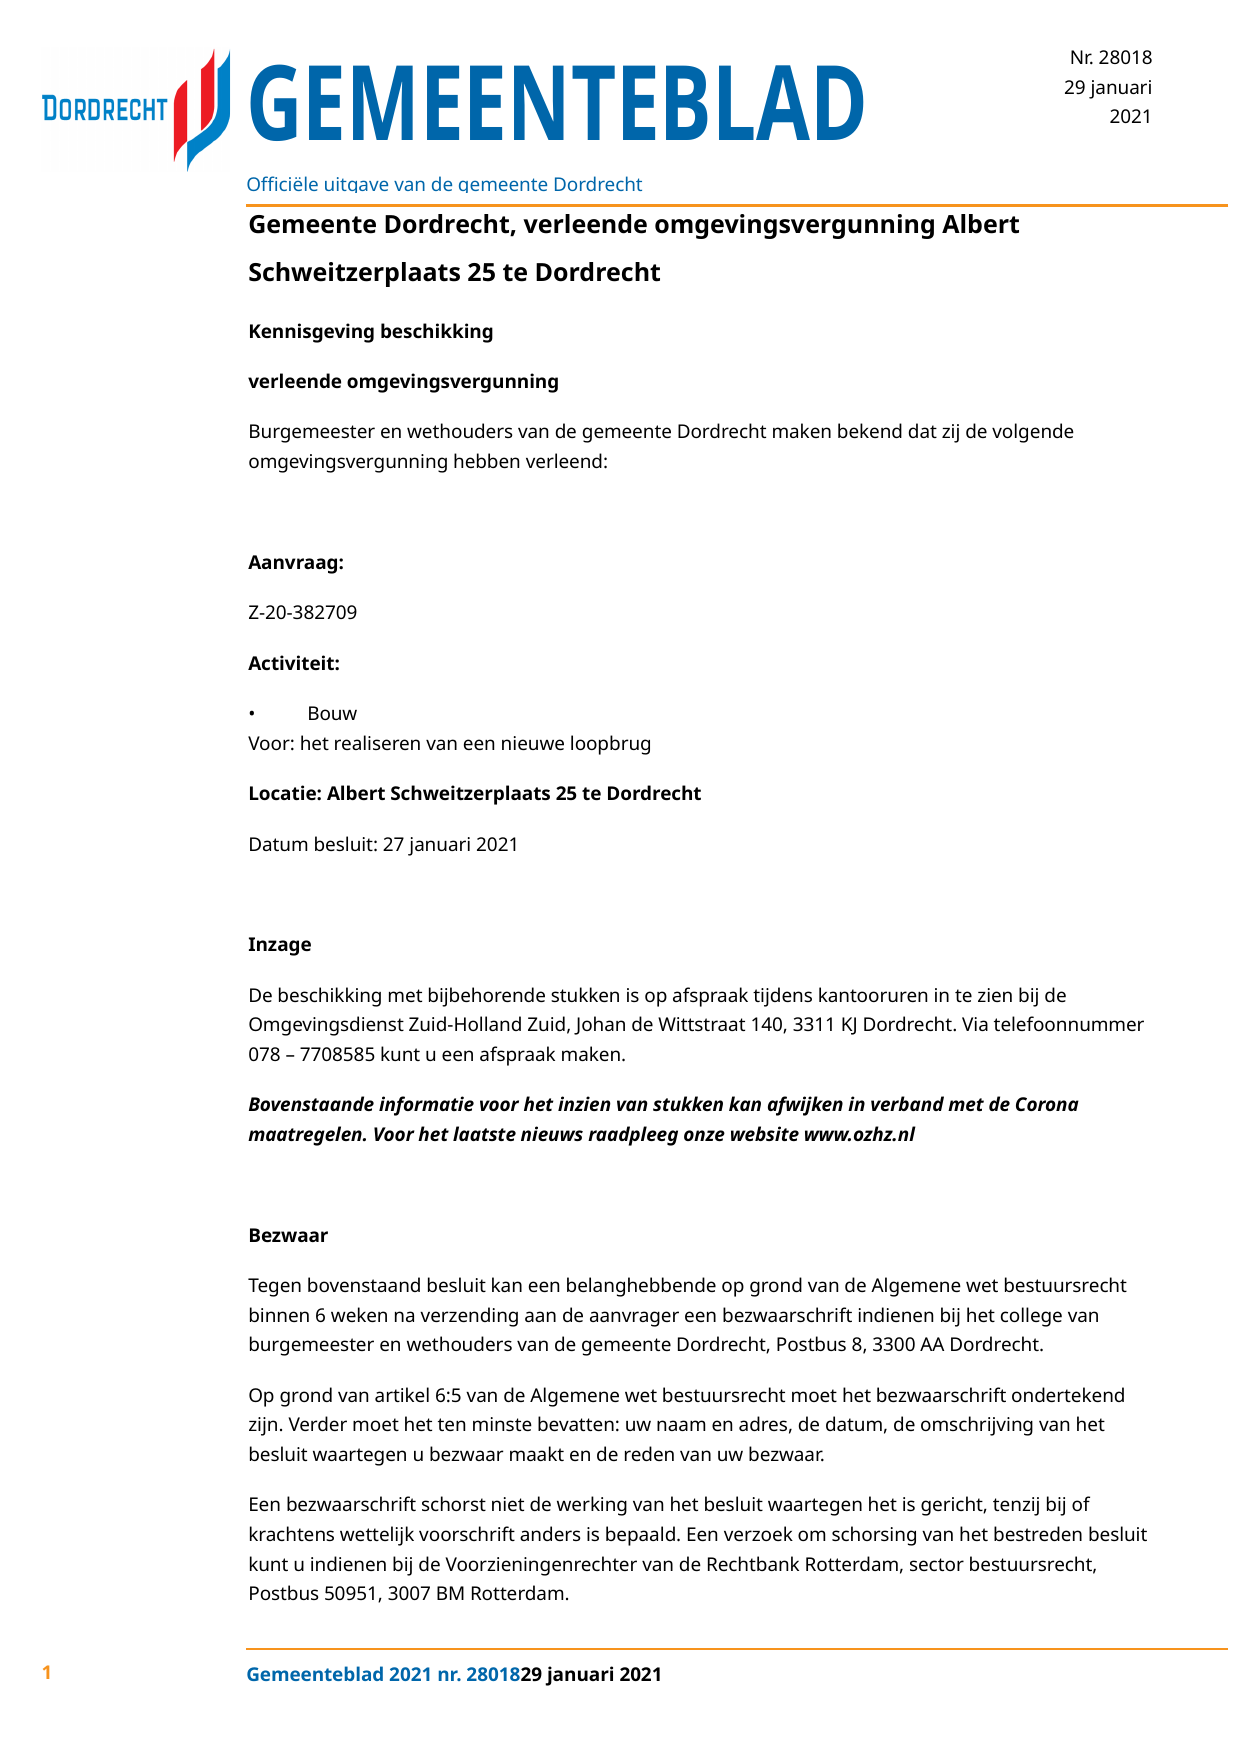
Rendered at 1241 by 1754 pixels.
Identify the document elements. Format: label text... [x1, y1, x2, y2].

text Gemeente Dordrecht, verleende omgevingsvergunning Albert Schweitzerplaats 25 te Dordrecht [248, 207, 1152, 288]
text Locatie: Albert Schweitzerplaats 25 te Dordrecht [248, 780, 1152, 806]
list Bouw [248, 700, 1152, 726]
text Tegen bovenstaand besluit kan een belanghebbende op grond van de Algemene wet bestuursrecht binnen 6 weken na verzending aan de aanvrager een bezwaarschrift indienen bij het college van burgemeester en wethouders van de gemeente Dordrecht, Postbus 8, 3300 AA Dordrecht. [248, 1272, 1152, 1357]
text Activiteit: [248, 650, 1152, 676]
text Voor: het realiseren van een nieuwe loopbrug [248, 730, 1152, 756]
text Burgemeester en wethouders van de gemeente Dordrecht maken bekend dat zij de volgende omgevingsvergunning hebben verleend: [248, 419, 1152, 474]
picture [41, 47, 231, 172]
text Inzage [248, 932, 1152, 957]
text Een bezwaarschrift schorst niet de werking van het besluit waartegen het is gericht, tenzij bij of krachtens wettelijk voorschrift anders is bepaald. Een verzoek om schorsing van het bestreden besluit kunt u indienen bij de Voorzieningenrechter van de Rechtbank Rotterdam, sector bestuursrecht, Postbus 50951, 3007 BM Rotterdam. [248, 1492, 1152, 1606]
text Z-20-382709 [248, 599, 1152, 625]
text Kennisgeving beschikking [248, 318, 1152, 344]
text Aanvraag: [248, 549, 1152, 575]
text Op grond van artikel 6:5 van de Algemene wet bestuursrecht moet het bezwaarschrift ondertekend zijn. Verder moet het ten minste bevatten: uw naam en adres, de datum, de omschrijving van het besluit waartegen u bezwaar maakt en de reden van uw bezwaar. [248, 1382, 1152, 1467]
text Bovenstaande informatie voor het inzien van stukken kan afwijken in verband met de Corona maatregelen. Voor het laatste nieuws raadpleeg onze website www.ozhz.nl [248, 1092, 1152, 1147]
text verleende omgevingsvergunning [248, 368, 1152, 394]
text De beschikking met bijbehorende stukken is op afspraak tijdens kantooruren in te zien bij de Omgevingsdienst Zuid-Holland Zuid, Johan de Wittstraat 140, 3311 KJ Dordrecht. Via telefoonnummer 078 – 7708585 kunt u een afspraak maken. [248, 982, 1152, 1067]
text Bezwaar [248, 1222, 1152, 1248]
text Datum besluit: 27 januari 2021 [248, 831, 1152, 857]
